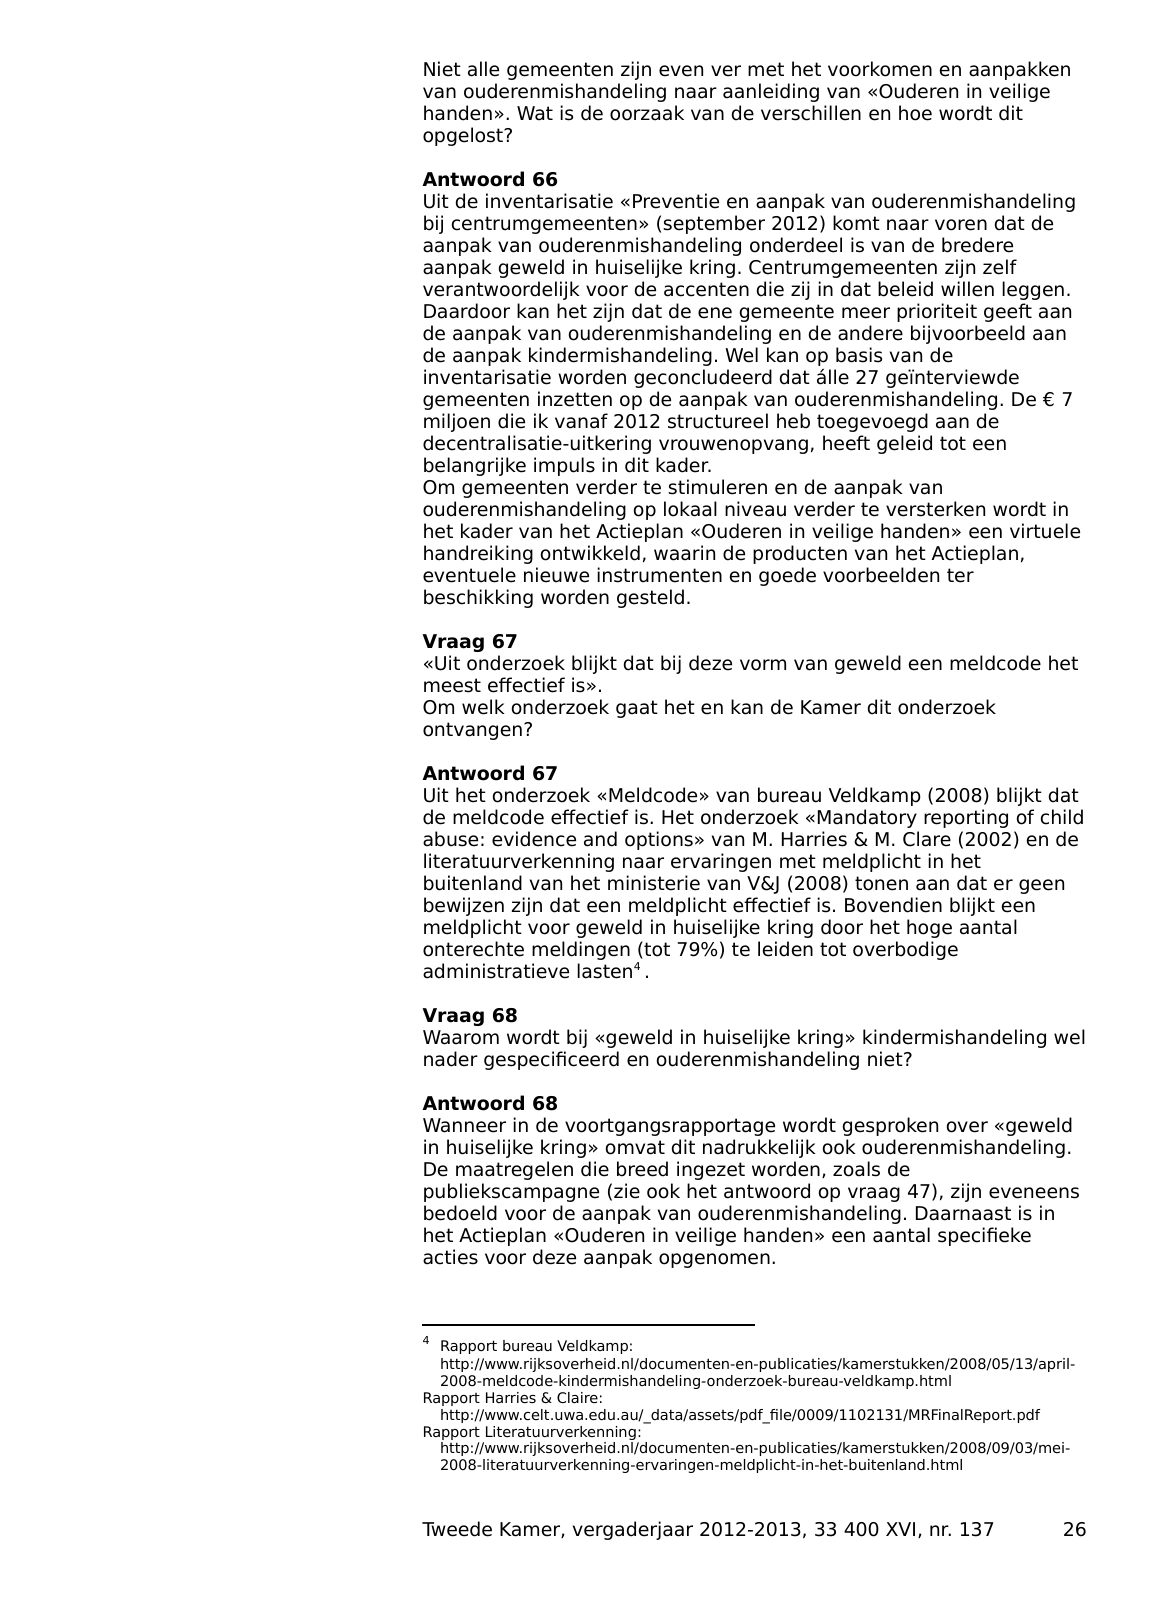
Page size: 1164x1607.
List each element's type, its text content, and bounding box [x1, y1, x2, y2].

text Vraag 68 [422, 1005, 1087, 1027]
text Om welk onderzoek gaat het en kan de Kamer dit onderzoek ontvangen? [422, 697, 1087, 741]
text Antwoord 68 [422, 1093, 1087, 1115]
text Antwoord 66 [422, 169, 1087, 191]
text Wanneer in de voortgangsrapportage wordt gesproken over «geweld in huiselijke kring» omvat dit nadrukkelijk ook ouderenmishandeling. De maatregelen die breed ingezet worden, zoals de publiekscampagne (zie ook het antwoord op vraag 47), zijn eveneens bedoeld voor de aanpak van ouderenmishandeling. Daarnaast is in het Actieplan «Ouderen in veilige handen» een aantal specifieke acties voor deze aanpak opgenomen. [422, 1115, 1087, 1269]
text Om gemeenten verder te stimuleren en de aanpak van ouderenmishandeling op lokaal niveau verder te versterken wordt in het kader van het Actieplan «Ouderen in veilige handen» een virtuele handreiking ontwikkeld, waarin de producten van het Actieplan, eventuele nieuwe instrumenten en goede voorbeelden ter beschikking worden gesteld. [422, 477, 1087, 609]
text Vraag 67 [422, 631, 1087, 653]
text Waarom wordt bij «geweld in huiselijke kring» kindermishandeling wel nader gespecificeerd en ouderenmishandeling niet? [422, 1027, 1087, 1071]
text «Uit onderzoek blijkt dat bij deze vorm van geweld een meldcode het meest effectief is». [422, 653, 1087, 697]
text Rapport Harries & Claire: http://www.celt.uwa.edu.au/_data/assets/pdf_file/0009/1102131/MRFinalReport.pdf [422, 1390, 1087, 1424]
text Rapport bureau Veldkamp: http://www.rijksoverheid.nl/documenten-en-publicaties/kamerstukken/2008/05/13/april-2008-meldcode-kindermishandeling-onderzoek-bureau-veldkamp.html [422, 1334, 1087, 1390]
text Niet alle gemeenten zijn even ver met het voorkomen en aanpakken van ouderenmishandeling naar aanleiding van «Ouderen in veilige handen». Wat is de oorzaak van de verschillen en hoe wordt dit opgelost? [422, 59, 1087, 147]
text Uit de inventarisatie «Preventie en aanpak van ouderenmishandeling bij centrumgemeenten» (september 2012) komt naar voren dat de aanpak van ouderenmishandeling onderdeel is van de bredere aanpak geweld in huiselijke kring. Centrumgemeenten zijn zelf verantwoordelijk voor de accenten die zij in dat beleid willen leggen. Daardoor kan het zijn dat de ene gemeente meer prioriteit geeft aan de aanpak van ouderenmishandeling en de andere bijvoorbeeld aan de aanpak kindermishandeling. Wel kan op basis van de inventarisatie worden geconcludeerd dat álle 27 geïnterviewde gemeenten inzetten op de aanpak van ouderenmishandeling. De € 7 miljoen die ik vanaf 2012 structureel heb toegevoegd aan de decentralisatie-uitkering vrouwenopvang, heeft geleid tot een belangrijke impuls in dit kader. [422, 191, 1087, 477]
text Rapport Literatuurverkenning: http://www.rijksoverheid.nl/documenten-en-publicaties/kamerstukken/2008/09/03/mei-2008-literatuurverkenning-ervaringen-meldplicht-in-het-buitenland.html [422, 1424, 1087, 1474]
text Antwoord 67 [422, 763, 1087, 785]
text Uit het onderzoek «Meldcode» van bureau Veldkamp (2008) blijkt dat de meldcode effectief is. Het onderzoek «Mandatory reporting of child abuse: evidence and options» van M. Harries & M. Clare (2002) en de literatuurverkenning naar ervaringen met meldplicht in het buitenland van het ministerie van V&J (2008) tonen aan dat er geen bewijzen zijn dat een meldplicht effectief is. Bovendien blijkt een meldplicht voor geweld in huiselijke kring door het hoge aantal onterechte meldingen (tot 79%) te leiden tot overbodige administratieve lasten. [422, 785, 1087, 983]
